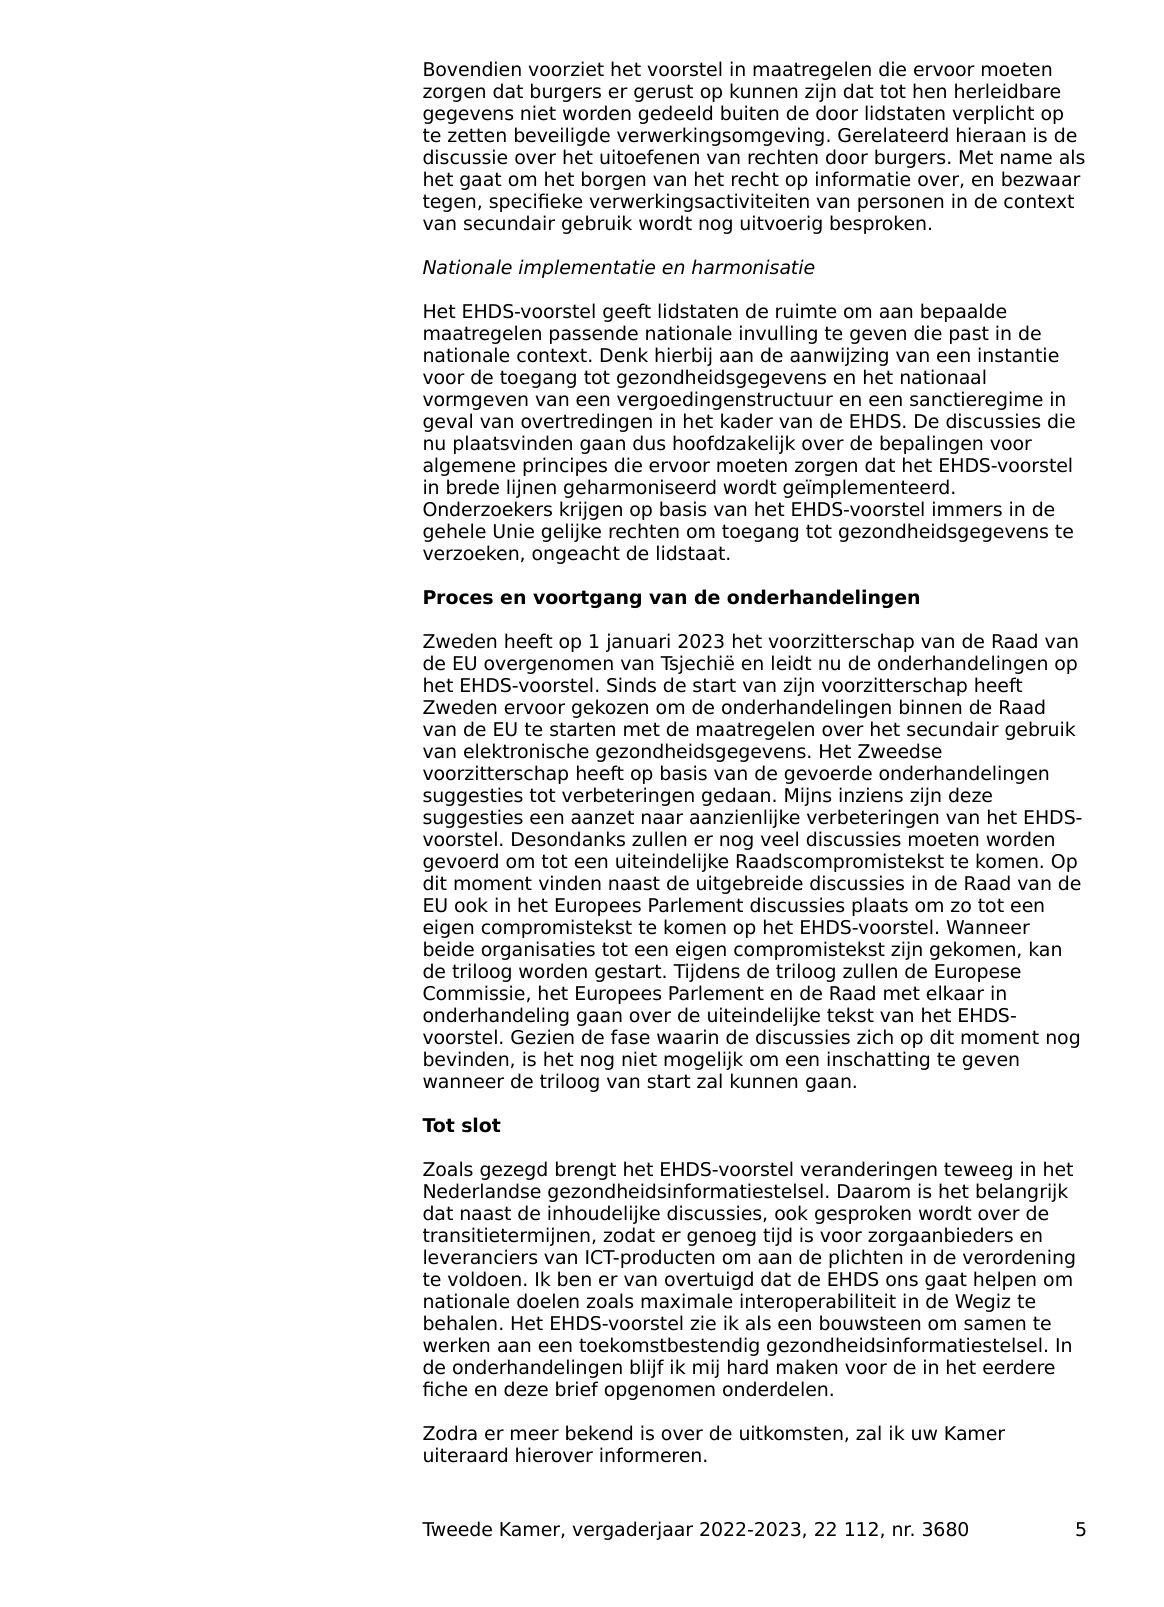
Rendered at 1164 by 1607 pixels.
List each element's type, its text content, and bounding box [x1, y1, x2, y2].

text Zoals gezegd brengt het EHDS-voorstel veranderingen teweeg in het Nederlandse gezondheidsinformatiestelsel. Daarom is het belangrijk dat naast de inhoudelijke discussies, ook gesproken wordt over de transitietermijnen, zodat er genoeg tijd is voor zorgaanbieders en leveranciers van ICT-producten om aan de plichten in de verordening te voldoen. Ik ben er van overtuigd dat de EHDS ons gaat helpen om nationale doelen zoals maximale interoperabiliteit in de Wegiz te behalen. Het EHDS-voorstel zie ik als een bouwsteen om samen te werken aan een toekomstbestendig gezondheidsinformatiestelsel. In de onderhandelingen blijf ik mij hard maken voor de in het eerdere fiche en deze brief opgenomen onderdelen. [422, 1159, 1087, 1401]
text Het EHDS-voorstel geeft lidstaten de ruimte om aan bepaalde maatregelen passende nationale invulling te geven die past in de nationale context. Denk hierbij aan de aanwijzing van een instantie voor de toegang tot gezondheidsgegevens en het nationaal vormgeven van een vergoedingenstructuur en een sanctieregime in geval van overtredingen in het kader van de EHDS. De discussies die nu plaatsvinden gaan dus hoofdzakelijk over de bepalingen voor algemene principes die ervoor moeten zorgen dat het EHDS-voorstel in brede lijnen geharmoniseerd wordt geïmplementeerd. Onderzoekers krijgen op basis van het EHDS-voorstel immers in de gehele Unie gelijke rechten om toegang tot gezondheidsgegevens te verzoeken, ongeacht de lidstaat. [422, 301, 1087, 565]
subtitle Tot slot [422, 1115, 1087, 1137]
text Bovendien voorziet het voorstel in maatregelen die ervoor moeten zorgen dat burgers er gerust op kunnen zijn dat tot hen herleidbare gegevens niet worden gedeeld buiten de door lidstaten verplicht op te zetten beveiligde verwerkingsomgeving. Gerelateerd hieraan is de discussie over het uitoefenen van rechten door burgers. Met name als het gaat om het borgen van het recht op informatie over, en bezwaar tegen, specifieke verwerkingsactiviteiten van personen in de context van secundair gebruik wordt nog uitvoerig besproken. [422, 59, 1087, 235]
subtitle Nationale implementatie en harmonisatie [422, 257, 1087, 279]
text Zweden heeft op 1 januari 2023 het voorzitterschap van de Raad van de EU overgenomen van Tsjechië en leidt nu de onderhandelingen op het EHDS-voorstel. Sinds de start van zijn voorzitterschap heeft Zweden ervoor gekozen om de onderhandelingen binnen de Raad van de EU te starten met de maatregelen over het secundair gebruik van elektronische gezondheidsgegevens. Het Zweedse voorzitterschap heeft op basis van de gevoerde onderhandelingen suggesties tot verbeteringen gedaan. Mijns inziens zijn deze suggesties een aanzet naar aanzienlijke verbeteringen van het EHDS-voorstel. Desondanks zullen er nog veel discussies moeten worden gevoerd om tot een uiteindelijke Raadscompromistekst te komen. Op dit moment vinden naast de uitgebreide discussies in de Raad van de EU ook in het Europees Parlement discussies plaats om zo tot een eigen compromistekst te komen op het EHDS-voorstel. Wanneer beide organisaties tot een eigen compromistekst zijn gekomen, kan de triloog worden gestart. Tijdens de triloog zullen de Europese Commissie, het Europees Parlement en de Raad met elkaar in onderhandeling gaan over de uiteindelijke tekst van het EHDS-voorstel. Gezien de fase waarin de discussies zich op dit moment nog bevinden, is het nog niet mogelijk om een inschatting te geven wanneer de triloog van start zal kunnen gaan. [422, 631, 1087, 1093]
text Zodra er meer bekend is over de uitkomsten, zal ik uw Kamer uiteraard hierover informeren. [422, 1423, 1087, 1467]
subtitle Proces en voortgang van de onderhandelingen [422, 587, 1087, 609]
